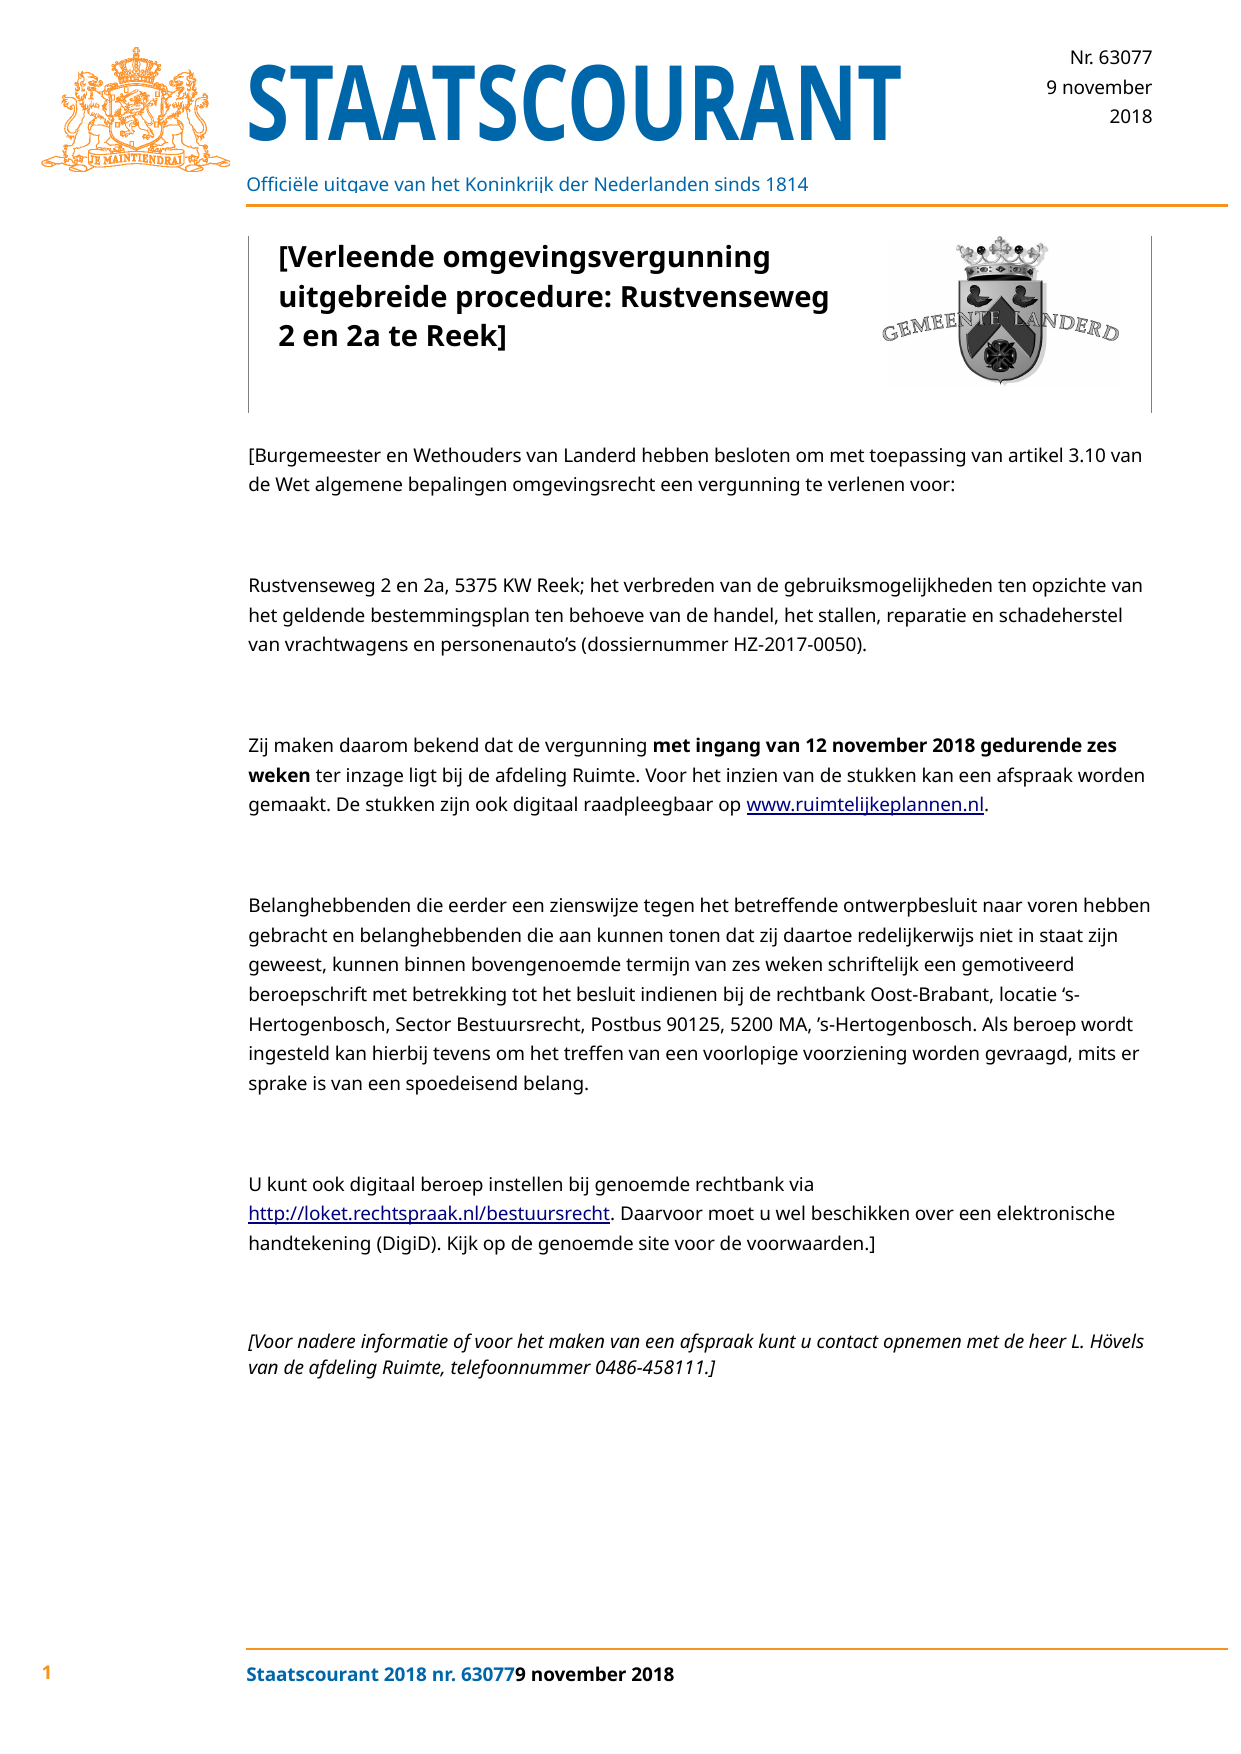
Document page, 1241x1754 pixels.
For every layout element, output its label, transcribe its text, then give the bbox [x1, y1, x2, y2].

picture [882, 236, 1119, 387]
text [Burgemeester en Wethouders van Landerd hebben besloten om met toepassing van artikel 3.10 van de Wet algemene bepalingen omgevingsrecht een vergunning te verlenen voor: [248, 442, 1152, 497]
table_header [Verleende omgevingsvergunning uitgebreide procedure: Rustvenseweg 2 en 2a te Reek] [249, 236, 850, 413]
text Belanghebbenden die eerder een zienswijze tegen het betreffende ontwerpbesluit naar voren hebben gebracht en belanghebbenden die aan kunnen tonen dat zij daartoe redelijkerwijs niet in staat zijn geweest, kunnen binnen bovengenoemde termijn van zes weken schriftelijk een gemotiveerd beroepschrift met betrekking tot het besluit indienen bij de rechtbank Oost-Brabant, locatie ‘s-Hertogenbosch, Sector Bestuursrecht, Postbus 90125, 5200 MA, ’s-Hertogenbosch. Als beroep wordt ingesteld kan hierbij tevens om het treffen van een voorlopige voorziening worden gevraagd, mits er sprake is van een spoedeisend belang. [248, 892, 1152, 1096]
table_header [850, 236, 1151, 413]
text Rustvenseweg 2 en 2a, 5375 KW Reek; het verbreden van de gebruiksmogelijkheden ten opzichte van het geldende bestemmingsplan ten behoeve van de handel, het stallen, reparatie en schadeherstel van vrachtwagens en personenauto’s (dossiernummer HZ-2017-0050). [248, 572, 1152, 657]
text U kunt ook digitaal beroep instellen bij genoemde rechtbank via http://loket.rechtspraak.nl/bestuursrecht. Daarvoor moet u wel beschikken over een elektronische handtekening (DigiD). Kijk op de genoemde site voor de voorwaarden.] [248, 1171, 1152, 1256]
text [Voor nadere informatie of voor het maken van een afspraak kunt u contact opnemen met de heer L. Hövels van de afdeling Ruimte, telefoonnummer 0486-458111.] [248, 1328, 1152, 1380]
picture [41, 47, 231, 172]
text Zij maken daarom bekend dat de vergunning met ingang van 12 november 2018 gedurende zes weken ter inzage ligt bij de afdeling Ruimte. Voor het inzien van de stukken kan een afspraak worden gemaakt. De stukken zijn ook digitaal raadpleegbaar op www.ruimtelijkeplannen.nl. [248, 732, 1152, 817]
